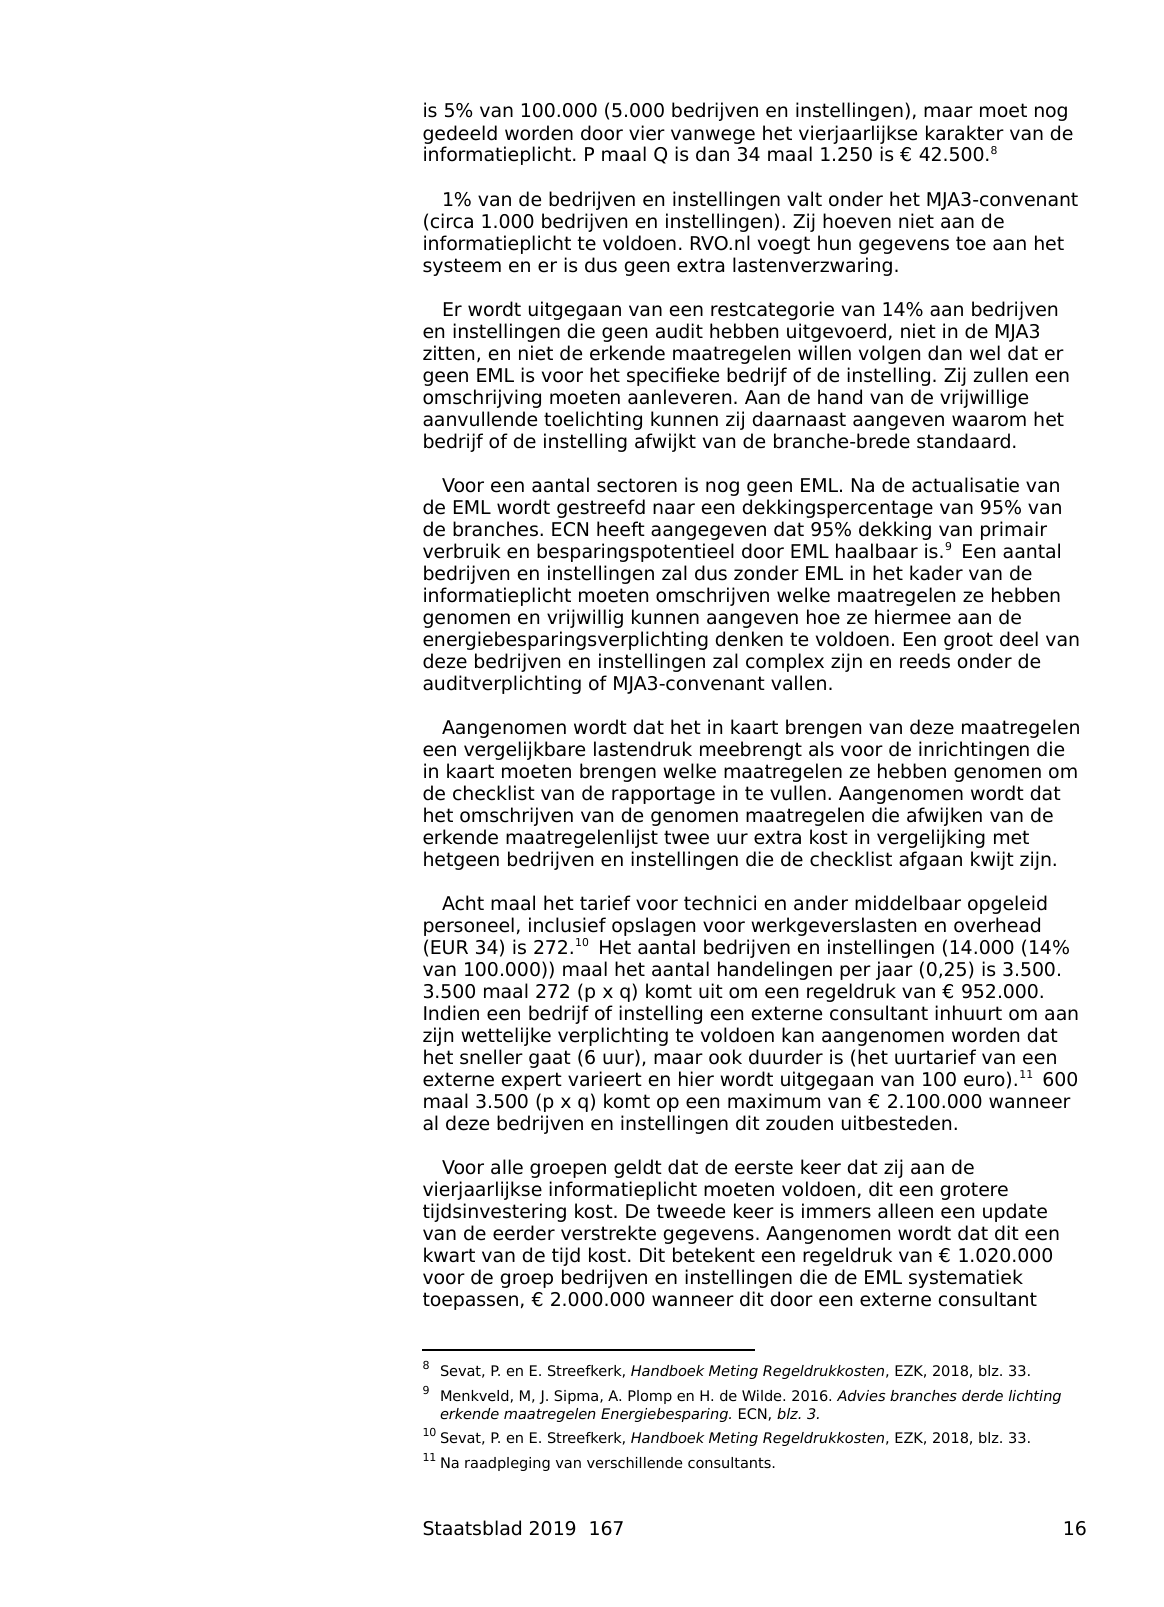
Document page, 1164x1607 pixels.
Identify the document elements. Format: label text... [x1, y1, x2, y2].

text Acht maal het tarief voor technici en ander middelbaar opgeleid personeel, inclusief opslagen voor werkgeverslasten en overhead (EUR 34) is 272. Het aantal bedrijven en instellingen (14.000 (14% van 100.000)) maal het aantal handelingen per jaar (0,25) is 3.500. 3.500 maal 272 (p x q) komt uit om een regeldruk van € 952.000. Indien een bedrijf of instelling een externe consultant inhuurt om aan zijn wettelijke verplichting te voldoen kan aangenomen worden dat het sneller gaat (6 uur), maar ook duurder is (het uurtarief van een externe expert varieert en hier wordt uitgegaan van 100 euro). 600 maal 3.500 (p x q) komt op een maximum van € 2.100.000 wanneer al deze bedrijven en instellingen dit zouden uitbesteden. [422, 893, 1087, 1134]
text Sevat, P. en E. Streefkerk, Handboek Meting Regeldrukkosten, EZK, 2018, blz. 33. [422, 1426, 1087, 1448]
text Er wordt uitgegaan van een restcategorie van 14% aan bedrijven en instellingen die geen audit hebben uitgevoerd, niet in de MJA3 zitten, en niet de erkende maatregelen willen volgen dan wel dat er geen EML is voor het specifieke bedrijf of de instelling. Zij zullen een omschrijving moeten aanleveren. Aan de hand van de vrijwillige aanvullende toelichting kunnen zij daarnaast aangeven waarom het bedrijf of de instelling afwijkt van de branche-brede standaard. [422, 299, 1087, 452]
text 1% van de bedrijven en instellingen valt onder het MJA3-convenant (circa 1.000 bedrijven en instellingen). Zij hoeven niet aan de informatieplicht te voldoen. RVO.nl voegt hun gegevens toe aan het systeem en er is dus geen extra lastenverzwaring. [422, 188, 1087, 276]
text Aangenomen wordt dat het in kaart brengen van deze maatregelen een vergelijkbare lastendruk meebrengt als voor de inrichtingen die in kaart moeten brengen welke maatregelen ze hebben genomen om de checklist van de rapportage in te vullen. Aangenomen wordt dat het omschrijven van de genomen maatregelen die afwijken van de erkende maatregelenlijst twee uur extra kost in vergelijking met hetgeen bedrijven en instellingen die de checklist afgaan kwijt zijn. [422, 717, 1087, 871]
text Menkveld, M, J. Sipma, A. Plomp en H. de Wilde. 2016. Advies branches derde lichting erkende maatregelen Energiebesparing. ECN, blz. 3. [422, 1384, 1087, 1423]
text Voor alle groepen geldt dat de eerste keer dat zij aan de vierjaarlijkse informatieplicht moeten voldoen, dit een grotere tijdsinvestering kost. De tweede keer is immers alleen een update van de eerder verstrekte gegevens. Aangenomen wordt dat dit een kwart van de tijd kost. Dit betekent een regeldruk van € 1.020.000 voor de groep bedrijven en instellingen die de EML systematiek toepassen, € 2.000.000 wanneer dit door een externe consultant [422, 1157, 1087, 1311]
text Voor een aantal sectoren is nog geen EML. Na de actualisatie van de EML wordt gestreefd naar een dekkingspercentage van 95% van de branches. ECN heeft aangegeven dat 95% dekking van primair verbruik en besparingspotentieel door EML haalbaar is. Een aantal bedrijven en instellingen zal dus zonder EML in het kader van de informatieplicht moeten omschrijven welke maatregelen ze hebben genomen en vrijwillig kunnen aangeven hoe ze hiermee aan de energiebesparingsverplichting denken te voldoen. Een groot deel van deze bedrijven en instellingen zal complex zijn en reeds onder de auditverplichting of MJA3-convenant vallen. [422, 475, 1087, 694]
text Sevat, P. en E. Streefkerk, Handboek Meting Regeldrukkosten, EZK, 2018, blz. 33. [422, 1359, 1087, 1381]
text is 5% van 100.000 (5.000 bedrijven en instellingen), maar moet nog gedeeld worden door vier vanwege het vierjaarlijkse karakter van de informatieplicht. P maal Q is dan 34 maal 1.250 is € 42.500. [422, 100, 1087, 166]
text Na raadpleging van verschillende consultants. [422, 1451, 1087, 1473]
